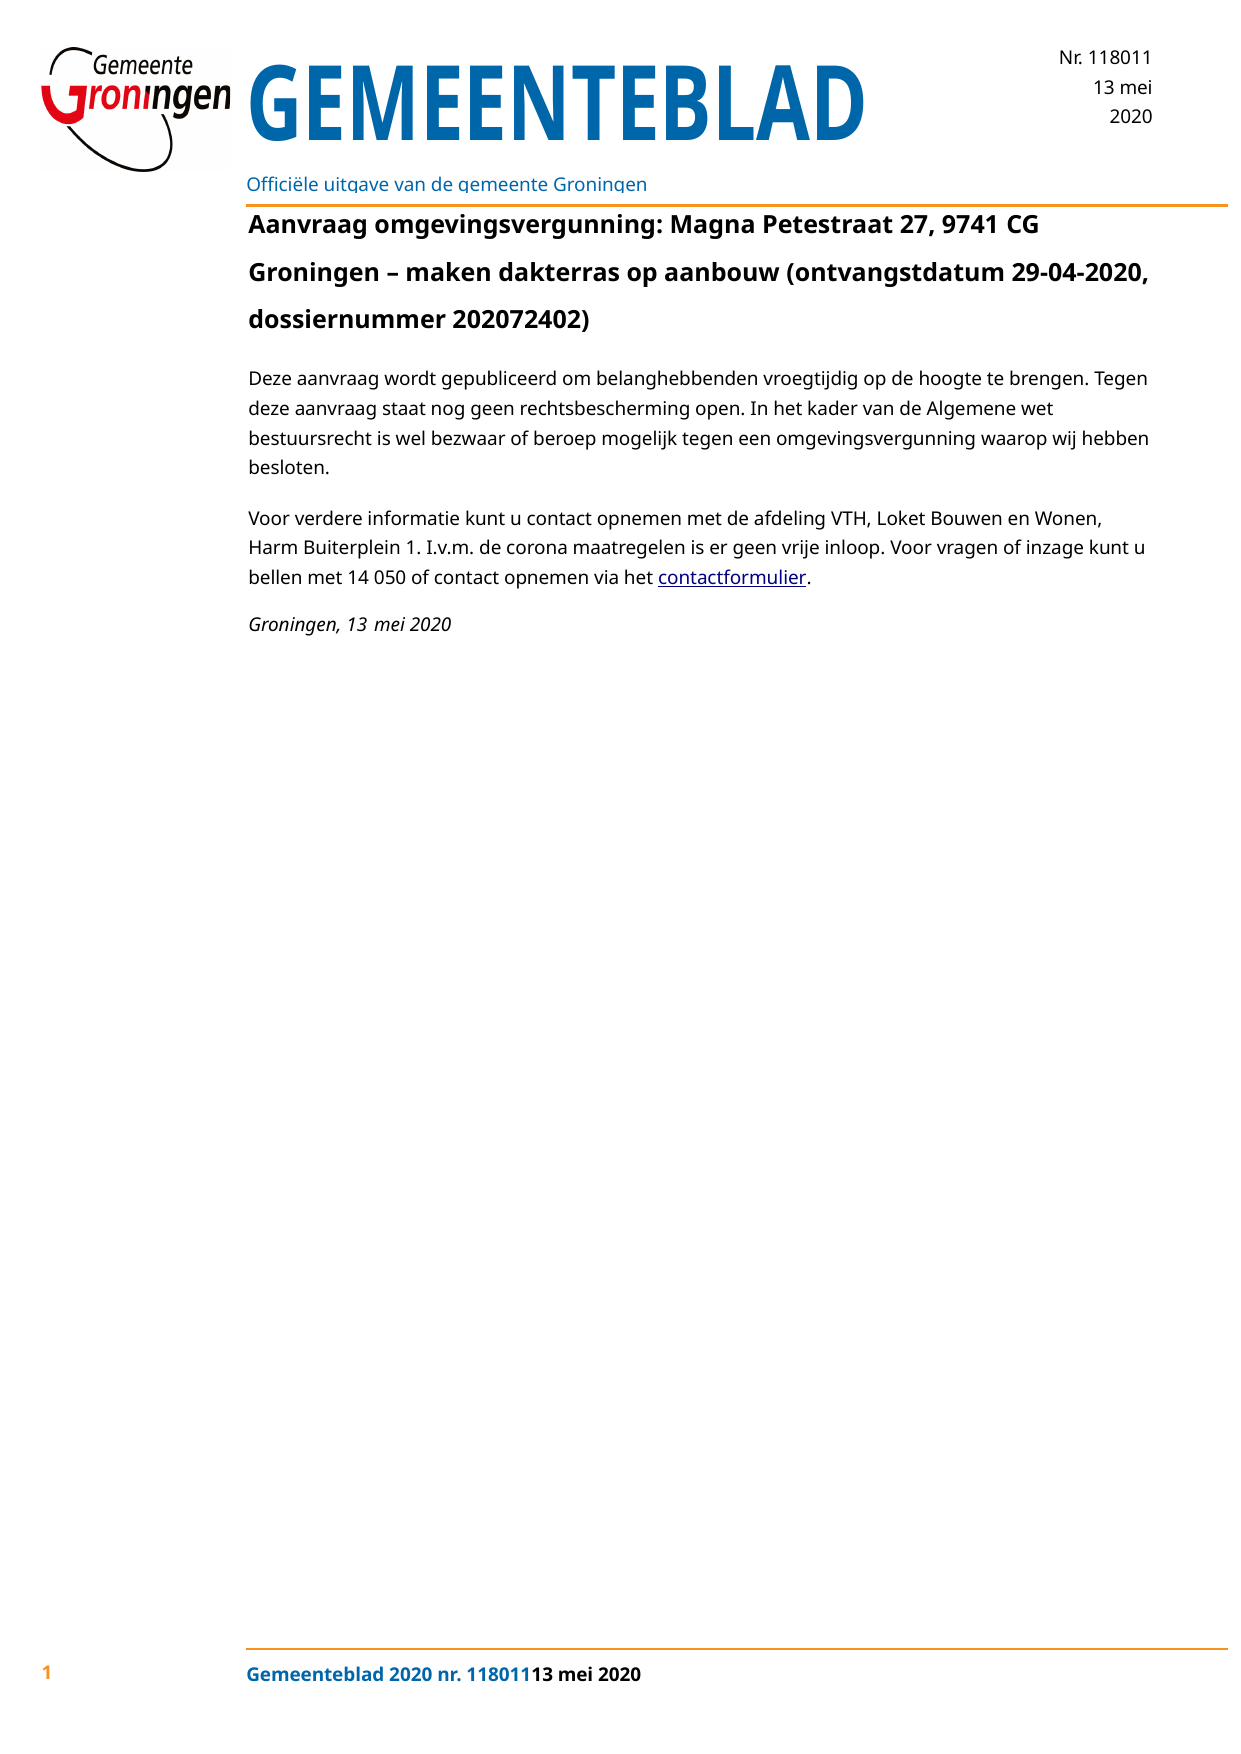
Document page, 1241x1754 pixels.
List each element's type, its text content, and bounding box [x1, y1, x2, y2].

text Aanvraag omgevingsvergunning: Magna Petestraat 27, 9741 CG Groningen – maken dakterras op aanbouw (ontvangstdatum 29-04-2020, dossiernummer 202072402) [248, 207, 1152, 336]
picture [41, 47, 231, 172]
text Groningen, 13 mei 2020 [248, 612, 1152, 637]
text Voor verdere informatie kunt u contact opnemen met de afdeling VTH, Loket Bouwen en Wonen, Harm Buiterplein 1. I.v.m. de corona maatregelen is er geen vrije inloop. Voor vragen of inzage kunt u bellen met 14 050 of contact opnemen via het contactformulier. [248, 505, 1152, 589]
text Deze aanvraag wordt gepubliceerd om belanghebbenden vroegtijdig op de hoogte te brengen. Tegen deze aanvraag staat nog geen rechtsbescherming open. In het kader van de Algemene wet bestuursrecht is wel bezwaar of beroep mogelijk tegen een omgevingsvergunning waarop wij hebben besloten. [248, 366, 1152, 480]
